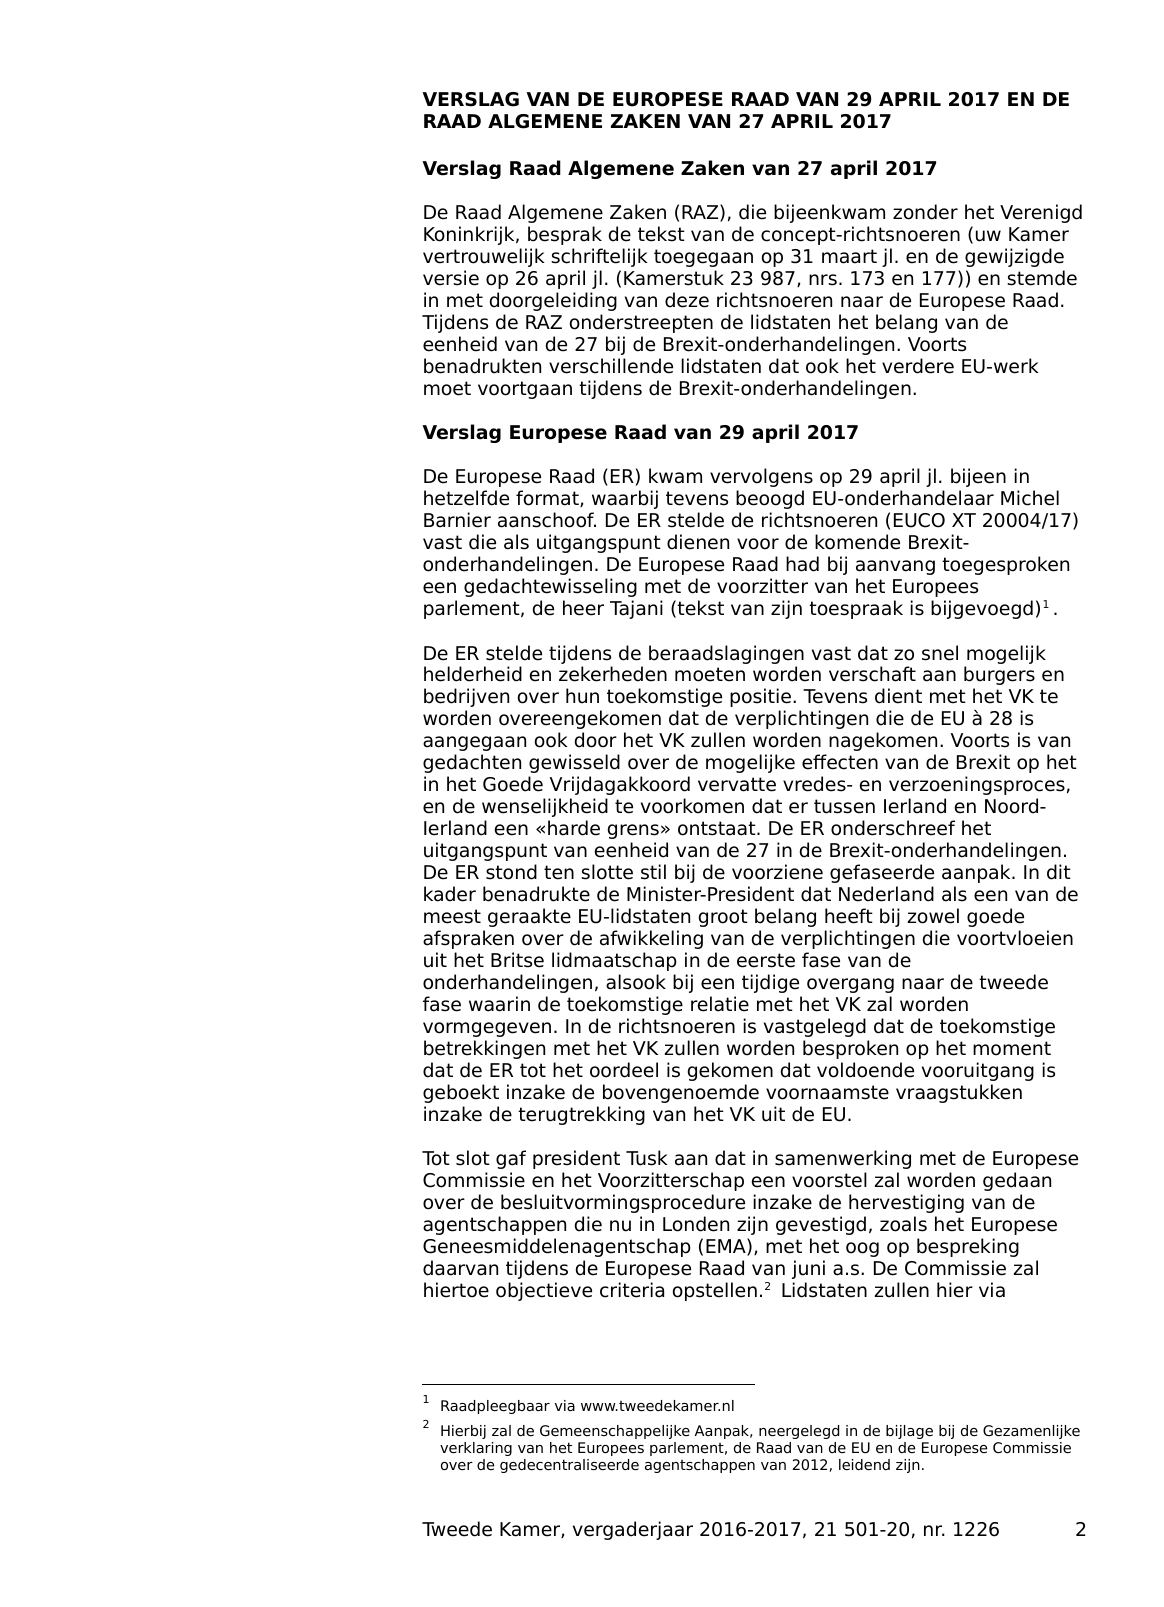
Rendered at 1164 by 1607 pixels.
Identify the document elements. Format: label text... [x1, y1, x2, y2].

subtitle VERSLAG VAN DE EUROPESE RAAD VAN 29 APRIL 2017 EN DE RAAD ALGEMENE ZAKEN VAN 27 APRIL 2017 [422, 89, 1087, 133]
text De ER stelde tijdens de beraadslagingen vast dat zo snel mogelijk helderheid en zekerheden moeten worden verschaft aan burgers en bedrijven over hun toekomstige positie. Tevens dient met het VK te worden overeengekomen dat de verplichtingen die de EU à 28 is aangegaan ook door het VK zullen worden nagekomen. Voorts is van gedachten gewisseld over de mogelijke effecten van de Brexit op het in het Goede Vrijdagakkoord vervatte vredes- en verzoeningsproces, en de wenselijkheid te voorkomen dat er tussen Ierland en Noord-Ierland een «harde grens» ontstaat. De ER onderschreef het uitgangspunt van eenheid van de 27 in de Brexit-onderhandelingen. De ER stond ten slotte stil bij de voorziene gefaseerde aanpak. In dit kader benadrukte de Minister-President dat Nederland als een van de meest geraakte EU-lidstaten groot belang heeft bij zowel goede afspraken over de afwikkeling van de verplichtingen die voortvloeien uit het Britse lidmaatschap in de eerste fase van de onderhandelingen, alsook bij een tijdige overgang naar de tweede fase waarin de toekomstige relatie met het VK zal worden vormgegeven. In de richtsnoeren is vastgelegd dat de toekomstige betrekkingen met het VK zullen worden besproken op het moment dat de ER tot het oordeel is gekomen dat voldoende vooruitgang is geboekt inzake de bovengenoemde voornaamste vraagstukken inzake de terugtrekking van het VK uit de EU. [422, 642, 1087, 1126]
text Hierbij zal de Gemeenschappelijke Aanpak, neergelegd in de bijlage bij de Gezamenlijke verklaring van het Europees parlement, de Raad van de EU en de Europese Commissie over de gedecentraliseerde agentschappen van 2012, leidend zijn. [422, 1418, 1087, 1474]
text De Raad Algemene Zaken (RAZ), die bijeenkwam zonder het Verenigd Koninkrijk, besprak de tekst van de concept-richtsnoeren (uw Kamer vertrouwelijk schriftelijk toegegaan op 31 maart jl. en de gewijzigde versie op 26 april jl. (Kamerstuk 23 987, nrs. 173 en 177)) en stemde in met doorgeleiding van deze richtsnoeren naar de Europese Raad. Tijdens de RAZ onderstreepten de lidstaten het belang van de eenheid van de 27 bij de Brexit-onderhandelingen. Voorts benadrukten verschillende lidstaten dat ook het verdere EU-werk moet voortgaan tijdens de Brexit-onderhandelingen. [422, 202, 1087, 400]
text Raadpleegbaar via www.tweedekamer.nl [422, 1393, 1087, 1416]
subtitle Verslag Raad Algemene Zaken van 27 april 2017 [422, 158, 1087, 180]
subtitle Verslag Europese Raad van 29 april 2017 [422, 422, 1087, 444]
text Tot slot gaf president Tusk aan dat in samenwerking met de Europese Commissie en het Voorzitterschap een voorstel zal worden gedaan over de besluitvormingsprocedure inzake de hervestiging van de agentschappen die nu in Londen zijn gevestigd, zoals het Europese Geneesmiddelenagentschap (EMA), met het oog op bespreking daarvan tijdens de Europese Raad van juni a.s. De Commissie zal hiertoe objectieve criteria opstellen. Lidstaten zullen hier via [422, 1148, 1087, 1302]
text De Europese Raad (ER) kwam vervolgens op 29 april jl. bijeen in hetzelfde format, waarbij tevens beoogd EU-onderhandelaar Michel Barnier aanschoof. De ER stelde de richtsnoeren (EUCO XT 20004/17) vast die als uitgangspunt dienen voor de komende Brexit-onderhandelingen. De Europese Raad had bij aanvang toegesproken een gedachtewisseling met de voorzitter van het Europees parlement, de heer Tajani (tekst van zijn toespraak is bijgevoegd). [422, 466, 1087, 620]
